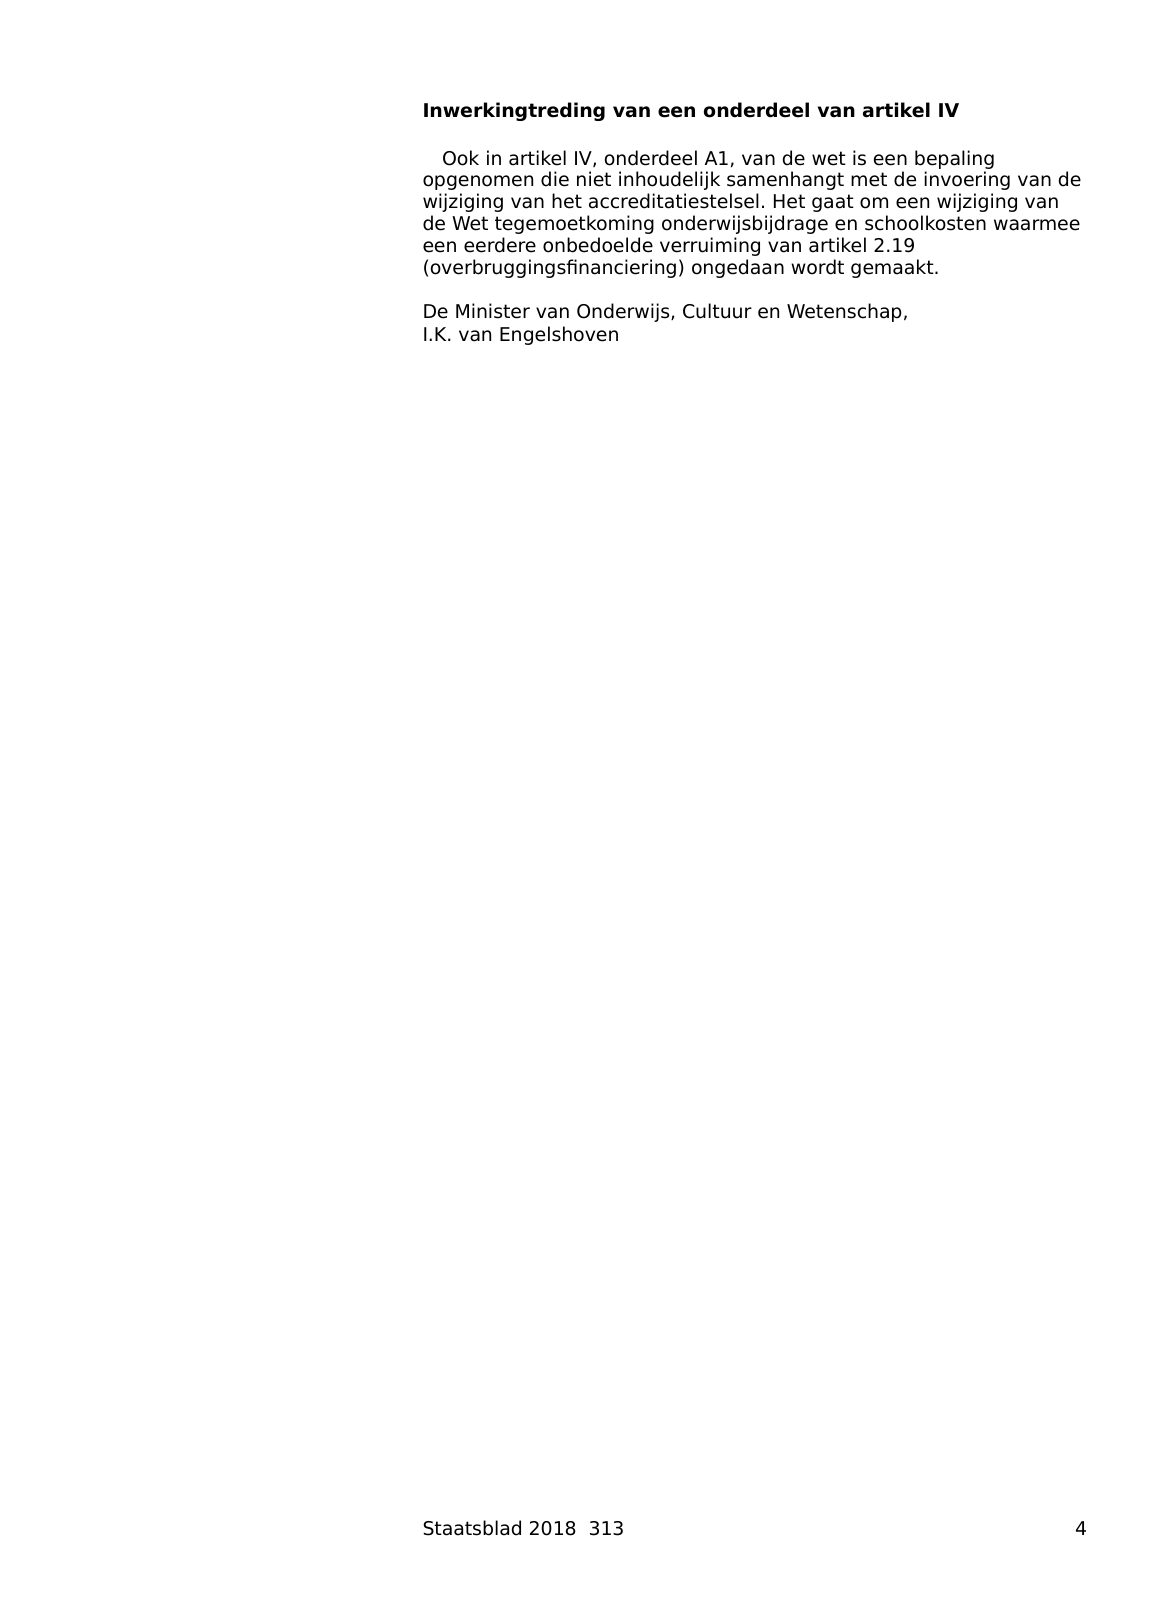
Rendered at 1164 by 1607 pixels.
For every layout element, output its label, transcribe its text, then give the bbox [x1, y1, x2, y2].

subtitle Inwerkingtreding van een onderdeel van artikel IV [422, 100, 1087, 122]
text Ook in artikel IV, onderdeel A1, van de wet is een bepaling opgenomen die niet inhoudelijk samenhangt met de invoering van de wijziging van het accreditatiestelsel. Het gaat om een wijziging van de Wet tegemoetkoming onderwijsbijdrage en schoolkosten waarmee een eerdere onbedoelde verruiming van artikel 2.19 (overbruggingsfinanciering) ongedaan wordt gemaakt. [422, 147, 1087, 279]
text De Minister van Onderwijs, Cultuur en Wetenschap, I.K. van Engelshoven [422, 301, 1087, 345]
